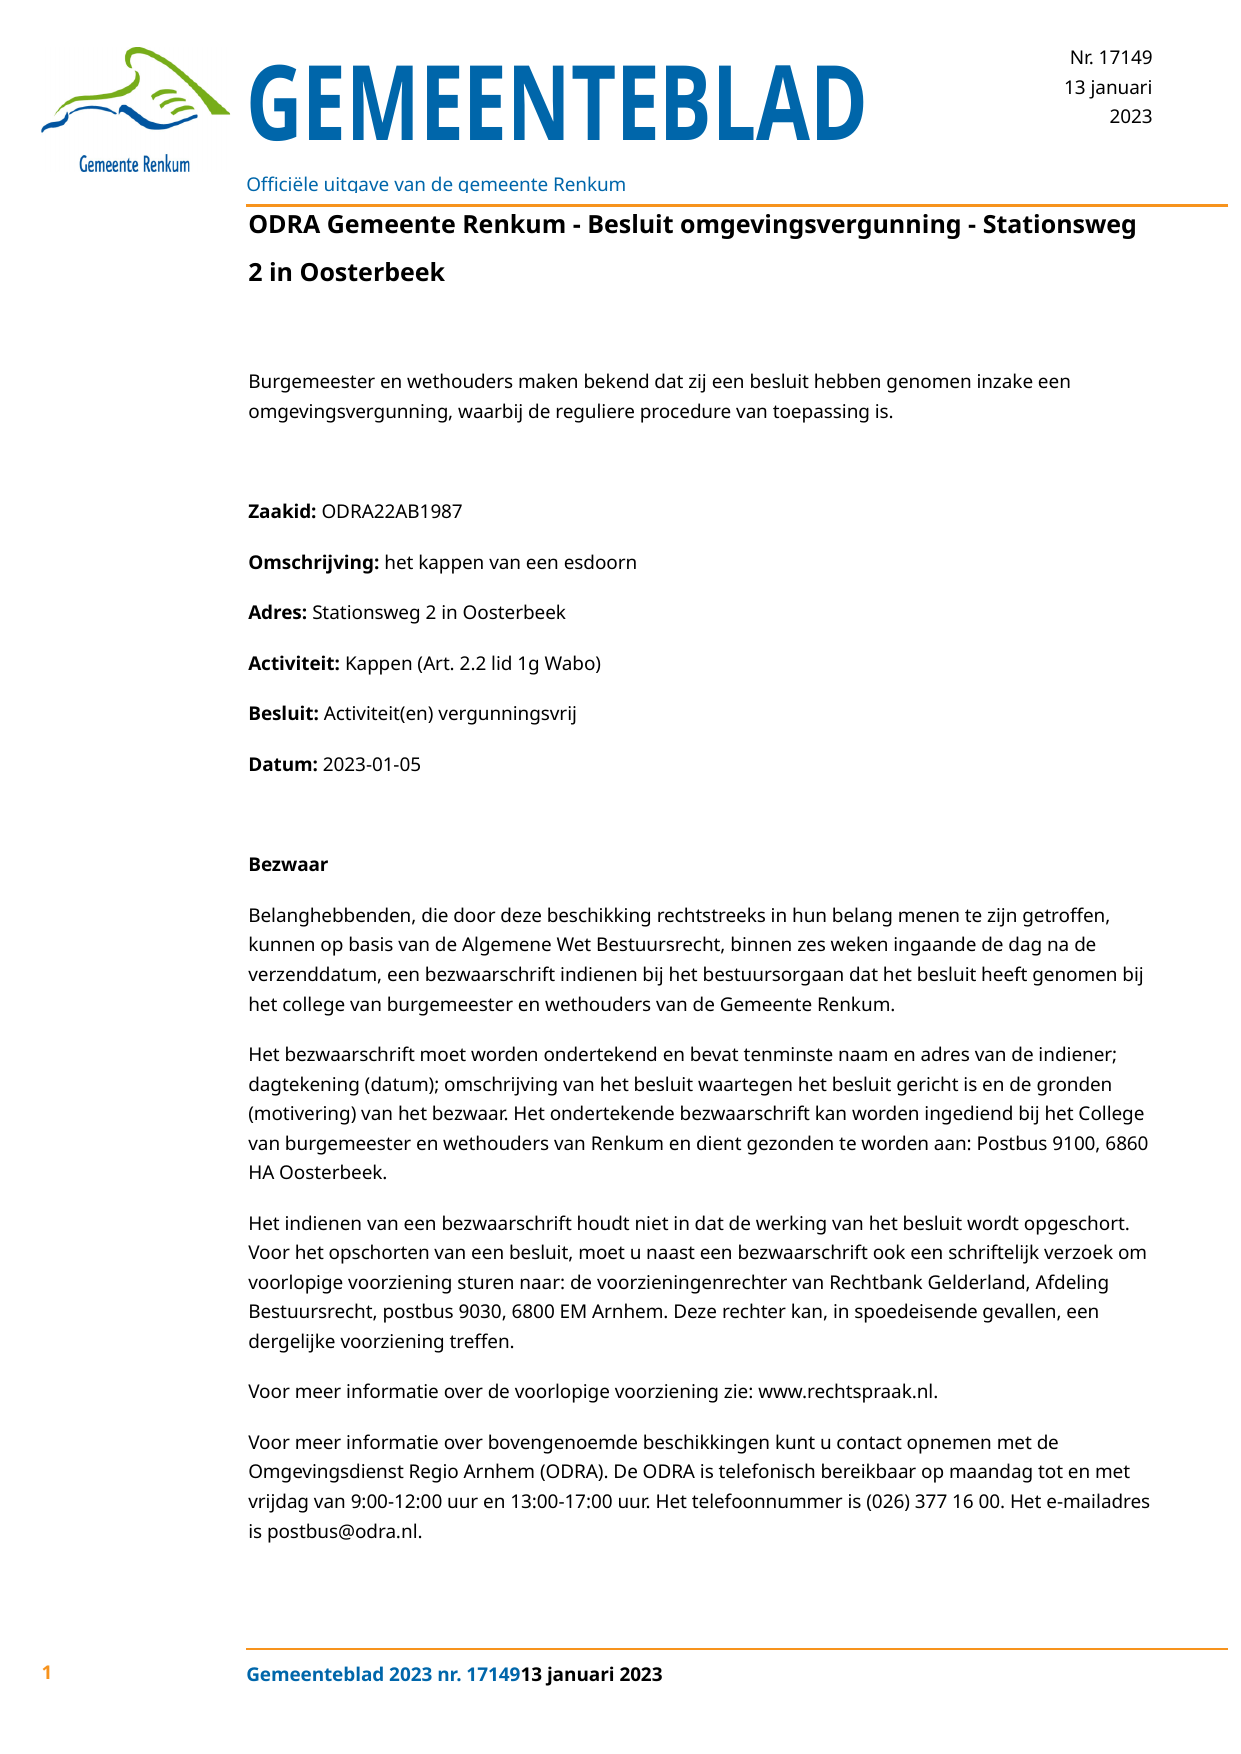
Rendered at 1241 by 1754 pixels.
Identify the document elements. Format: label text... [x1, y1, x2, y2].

text Het bezwaarschrift moet worden ondertekend en bevat tenminste naam en adres van de indiener; dagtekening (datum); omschrijving van het besluit waartegen het besluit gericht is en de gronden (motivering) van het bezwaar. Het ondertekende bezwaarschrift kan worden ingediend bij het College van burgemeester en wethouders van Renkum en dient gezonden te worden aan: Postbus 9100, 6860 HA Oosterbeek. [248, 1041, 1152, 1185]
text Activiteit: Kappen (Art. 2.2 lid 1g Wabo) [248, 650, 1152, 676]
text Datum: 2023-01-05 [248, 751, 1152, 777]
text Voor meer informatie over de voorlopige voorziening zie: www.rechtspraak.nl. [248, 1379, 1152, 1404]
text Belanghebbenden, die door deze beschikking rechtstreeks in hun belang menen te zijn getroffen, kunnen op basis van de Algemene Wet Bestuursrecht, binnen zes weken ingaande de dag na de verzenddatum, een bezwaarschrift indienen bij het bestuursorgaan dat het besluit heeft genomen bij het college van burgemeester en wethouders van de Gemeente Renkum. [248, 902, 1152, 1017]
text Voor meer informatie over bovengenoemde beschikkingen kunt u contact opnemen met de Omgevingsdienst Regio Arnhem (ODRA). De ODRA is telefonisch bereikbaar op maandag tot en met vrijdag van 9:00-12:00 uur en 13:00-17:00 uur. Het telefoonnummer is (026) 377 16 00. Het e-mailadres is postbus@odra.nl. [248, 1429, 1152, 1544]
text Burgemeester en wethouders maken bekend dat zij een besluit hebben genomen inzake een omgevingsvergunning, waarbij de reguliere procedure van toepassing is. [248, 368, 1152, 424]
text Adres: Stationsweg 2 in Oosterbeek [248, 599, 1152, 625]
text Zaakid: ODRA22AB1987 [248, 499, 1152, 524]
text Bezwaar [248, 852, 1152, 877]
picture [41, 47, 231, 172]
text Besluit: Activiteit(en) vergunningsvrij [248, 700, 1152, 726]
text Omschrijving: het kappen van een esdoorn [248, 549, 1152, 575]
text ODRA Gemeente Renkum - Besluit omgevingsvergunning - Stationsweg 2 in Oosterbeek [248, 207, 1152, 288]
text Het indienen van een bezwaarschrift houdt niet in dat de werking van het besluit wordt opgeschort. Voor het opschorten van een besluit, moet u naast een bezwaarschrift ook een schriftelijk verzoek om voorlopige voorziening sturen naar: de voorzieningenrechter van Rechtbank Gelderland, Afdeling Bestuursrecht, postbus 9030, 6800 EM Arnhem. Deze rechter kan, in spoedeisende gevallen, een dergelijke voorziening treffen. [248, 1210, 1152, 1354]
